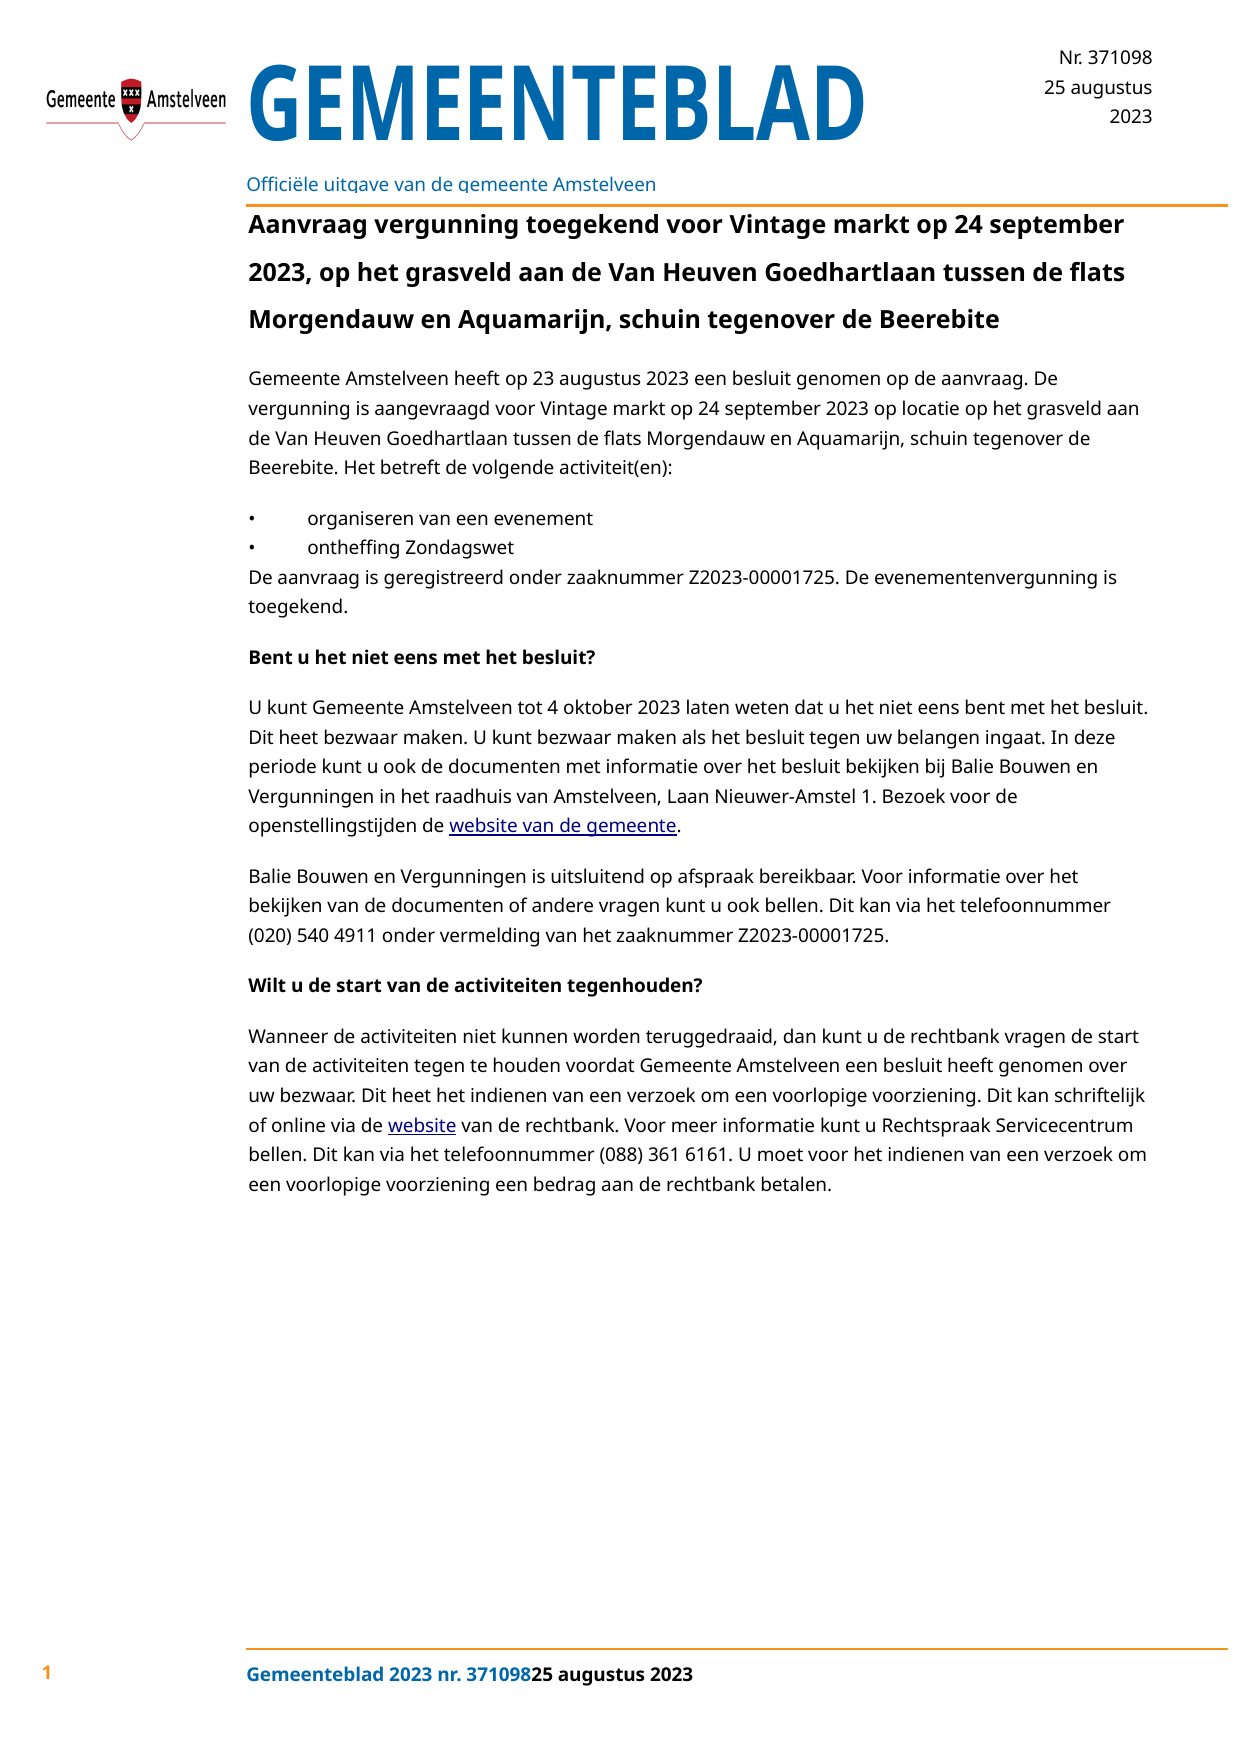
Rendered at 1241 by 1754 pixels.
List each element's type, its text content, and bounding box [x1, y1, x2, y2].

list ontheffing Zondagswet [248, 534, 1152, 560]
text Wanneer de activiteiten niet kunnen worden teruggedraaid, dan kunt u de rechtbank vragen de start van de activiteiten tegen te houden voordat Gemeente Amstelveen een besluit heeft genomen over uw bezwaar. Dit heet het indienen van een verzoek om een voorlopige voorziening. Dit kan schriftelijk of online via de website van de rechtbank. Voor meer informatie kunt u Rechtspraak Servicecentrum bellen. Dit kan via het telefoonnummer (088) 361 6161. U moet voor het indienen van een verzoek om een voorlopige voorziening een bedrag aan de rechtbank betalen. [248, 1023, 1152, 1197]
picture [41, 47, 231, 172]
text Gemeente Amstelveen heeft op 23 augustus 2023 een besluit genomen op de aanvraag. De vergunning is aangevraagd voor Vintage markt op 24 september 2023 op locatie op het grasveld aan de Van Heuven Goedhartlaan tussen de flats Morgendauw en Aquamarijn, schuin tegenover de Beerebite. Het betreft de volgende activiteit(en): [248, 366, 1152, 480]
text U kunt Gemeente Amstelveen tot 4 oktober 2023 laten weten dat u het niet eens bent met het besluit. Dit heet bezwaar maken. U kunt bezwaar maken als het besluit tegen uw belangen ingaat. In deze periode kunt u ook de documenten met informatie over het besluit bekijken bij Balie Bouwen en Vergunningen in het raadhuis van Amstelveen, Laan Nieuwer-Amstel 1. Bezoek voor de openstellingstijden de website van de gemeente. [248, 694, 1152, 838]
text Wilt u de start van de activiteiten tegenhouden? [248, 973, 1152, 998]
text Bent u het niet eens met het besluit? [248, 644, 1152, 669]
text Balie Bouwen en Vergunningen is uitsluitend op afspraak bereikbaar. Voor informatie over het bekijken van de documenten of andere vragen kunt u ook bellen. Dit kan via het telefoonnummer (020) 540 4911 onder vermelding van het zaaknummer Z2023-00001725. [248, 863, 1152, 948]
text De aanvraag is geregistreerd onder zaaknummer Z2023-00001725. De evenementenvergunning is toegekend. [248, 564, 1152, 619]
text Aanvraag vergunning toegekend voor Vintage markt op 24 september 2023, op het grasveld aan de Van Heuven Goedhartlaan tussen de flats Morgendauw en Aquamarijn, schuin tegenover de Beerebite [248, 207, 1152, 336]
list organiseren van een evenement [248, 505, 1152, 530]
